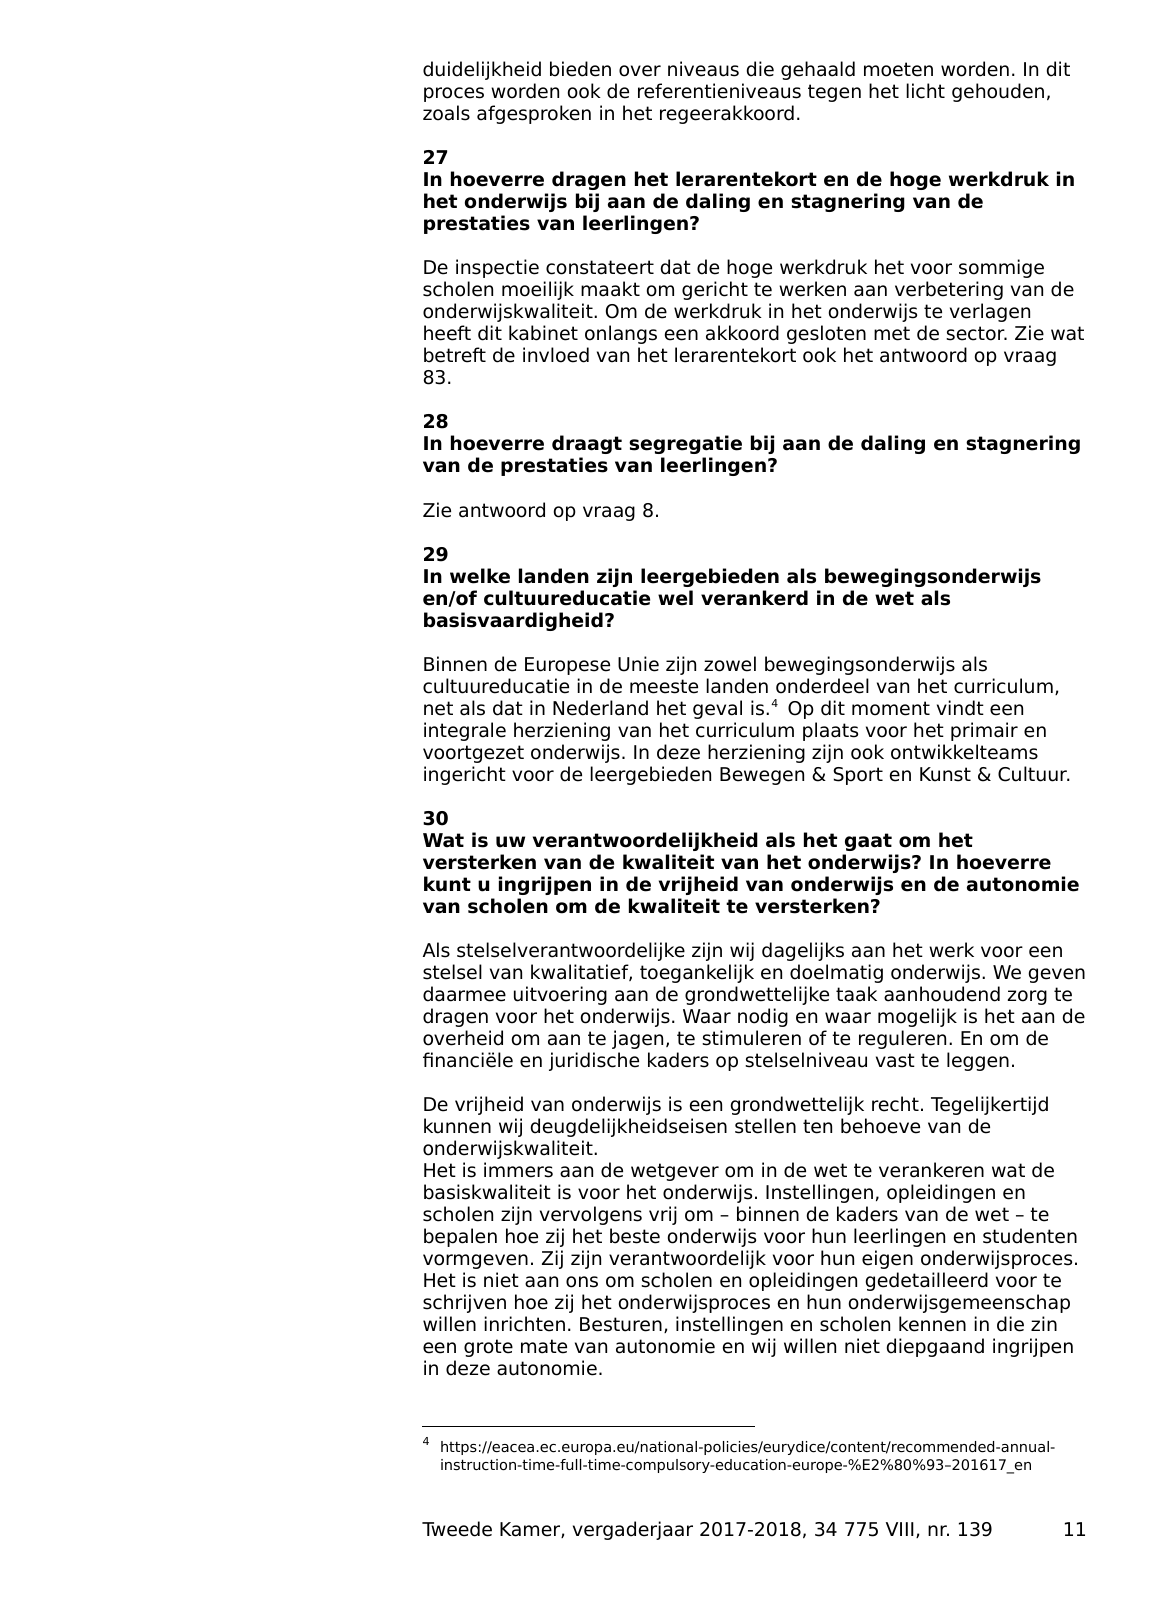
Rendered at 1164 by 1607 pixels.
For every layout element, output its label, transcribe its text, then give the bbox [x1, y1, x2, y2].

text 28 [422, 411, 1087, 433]
text 29 [422, 544, 1087, 566]
text In hoeverre dragen het lerarentekort en de hoge werkdruk in het onderwijs bij aan de daling en stagnering van de prestaties van leerlingen? [422, 169, 1087, 235]
text Als stelselverantwoordelijke zijn wij dagelijks aan het werk voor een stelsel van kwalitatief, toegankelijk en doelmatig onderwijs. We geven daarmee uitvoering aan de grondwettelijke taak aanhoudend zorg te dragen voor het onderwijs. Waar nodig en waar mogelijk is het aan de overheid om aan te jagen, te stimuleren of te reguleren. En om de financiële en juridische kaders op stelselniveau vast te leggen. [422, 940, 1087, 1072]
text Binnen de Europese Unie zijn zowel bewegingsonderwijs als cultuureducatie in de meeste landen onderdeel van het curriculum, net als dat in Nederland het geval is. Op dit moment vindt een integrale herziening van het curriculum plaats voor het primair en voortgezet onderwijs. In deze herziening zijn ook ontwikkelteams ingericht voor de leergebieden Bewegen & Sport en Kunst & Cultuur. [422, 654, 1087, 786]
text 30 [422, 808, 1087, 830]
text duidelijkheid bieden over niveaus die gehaald moeten worden. In dit proces worden ook de referentieniveaus tegen het licht gehouden, zoals afgesproken in het regeerakkoord. [422, 59, 1087, 125]
text Wat is uw verantwoordelijkheid als het gaat om het versterken van de kwaliteit van het onderwijs? In hoeverre kunt u ingrijpen in de vrijheid van onderwijs en de autonomie van scholen om de kwaliteit te versterken? [422, 830, 1087, 918]
text De vrijheid van onderwijs is een grondwettelijk recht. Tegelijkertijd kunnen wij deugdelijkheidseisen stellen ten behoeve van de onderwijskwaliteit. [422, 1094, 1087, 1160]
text Zie antwoord op vraag 8. [422, 499, 1087, 521]
text Het is immers aan de wetgever om in de wet te verankeren wat de basiskwaliteit is voor het onderwijs. Instellingen, opleidingen en scholen zijn vervolgens vrij om – binnen de kaders van de wet – te bepalen hoe zij het beste onderwijs voor hun leerlingen en studenten vormgeven. Zij zijn verantwoordelijk voor hun eigen onderwijsproces. Het is niet aan ons om scholen en opleidingen gedetailleerd voor te schrijven hoe zij het onderwijsproces en hun onderwijsgemeenschap willen inrichten. Besturen, instellingen en scholen kennen in die zin een grote mate van autonomie en wij willen niet diepgaand ingrijpen in deze autonomie. [422, 1160, 1087, 1380]
text https://eacea.ec.europa.eu/national-policies/eurydice/content/recommended-annual-instruction-time-full-time-compulsory-education-europe-%E2%80%93–201617_en [422, 1435, 1087, 1474]
text 27 [422, 147, 1087, 169]
text In welke landen zijn leergebieden als bewegingsonderwijs en/of cultuureducatie wel verankerd in de wet als basisvaardigheid? [422, 566, 1087, 632]
text In hoeverre draagt segregatie bij aan de daling en stagnering van de prestaties van leerlingen? [422, 433, 1087, 477]
text De inspectie constateert dat de hoge werkdruk het voor sommige scholen moeilijk maakt om gericht te werken aan verbetering van de onderwijskwaliteit. Om de werkdruk in het onderwijs te verlagen heeft dit kabinet onlangs een akkoord gesloten met de sector. Zie wat betreft de invloed van het lerarentekort ook het antwoord op vraag 83. [422, 257, 1087, 389]
